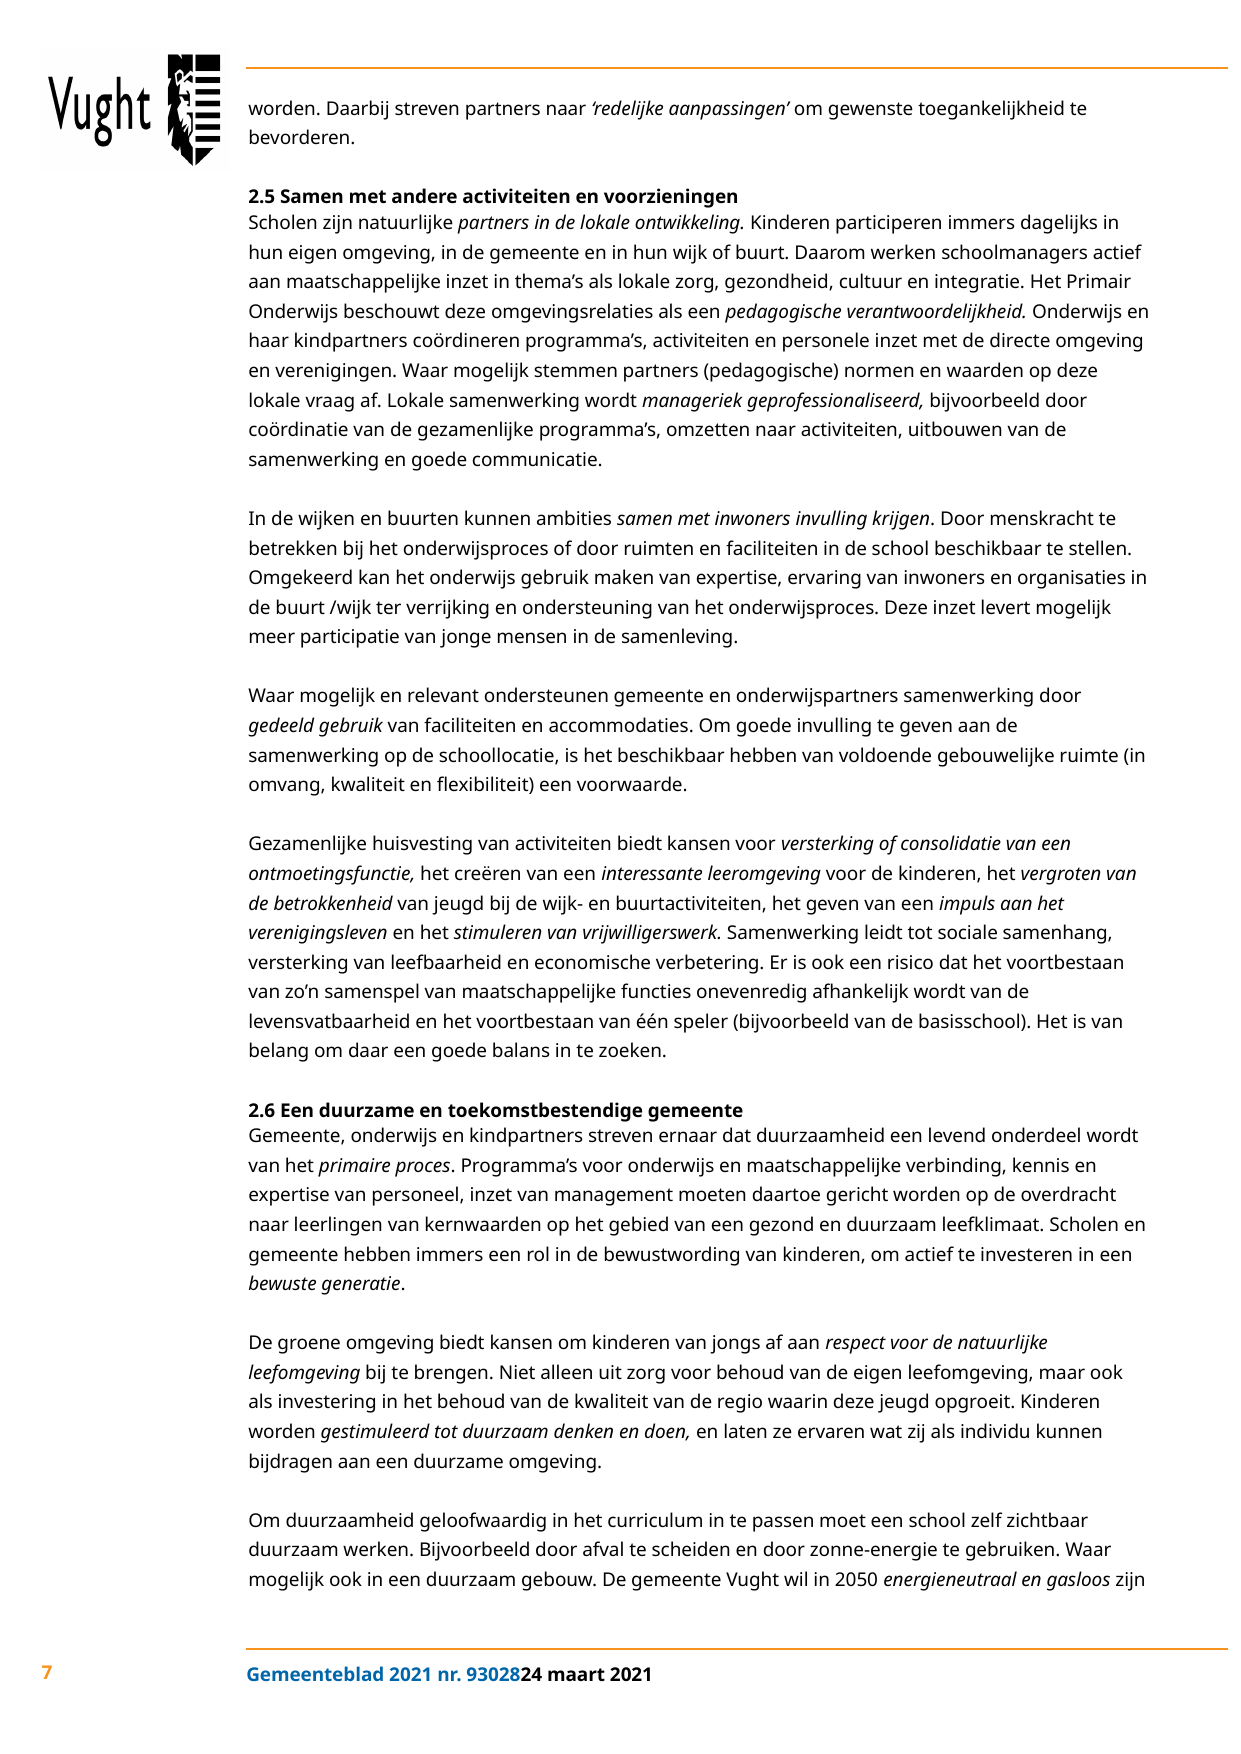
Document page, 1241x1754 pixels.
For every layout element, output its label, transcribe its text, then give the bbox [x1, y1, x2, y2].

text Gemeente, onderwijs en kindpartners streven ernaar dat duurzaamheid een levend onderdeel wordt van het primaire proces. Programma’s voor onderwijs en maatschappelijke verbinding, kennis en expertise van personeel, inzet van management moeten daartoe gericht worden op de overdracht naar leerlingen van kernwaarden op het gebied van een gezond en duurzaam leefklimaat. Scholen en gemeente hebben immers een rol in de bewustwording van kinderen, om actief te investeren in een bewuste generatie. [248, 1122, 1152, 1296]
text De groene omgeving biedt kansen om kinderen van jongs af aan respect voor de natuurlijke leefomgeving bij te brengen. Niet alleen uit zorg voor behoud van de eigen leefomgeving, maar ook als investering in het behoud van de kwaliteit van de regio waarin deze jeugd opgroeit. Kinderen worden gestimuleerd tot duurzaam denken en doen, en laten ze ervaren wat zij als individu kunnen bijdragen aan een duurzame omgeving. [248, 1329, 1152, 1474]
text Waar mogelijk en relevant ondersteunen gemeente en onderwijspartners samenwerking door gedeeld gebruik van faciliteiten en accommodaties. Om goede invulling te geven aan de samenwerking op de schoollocatie, is het beschikbaar hebben van voldoende gebouwelijke ruimte (in omvang, kwaliteit en flexibiliteit) een voorwaarde. [248, 683, 1152, 797]
text 2.6 Een duurzame en toekomstbestendige gemeente [248, 1097, 1152, 1122]
text worden. Daarbij streven partners naar ‘redelijke aanpassingen’ om gewenste toegankelijkheid te bevorderen. [248, 95, 1152, 150]
text In de wijken en buurten kunnen ambities samen met inwoners invulling krijgen. Door menskracht te betrekken bij het onderwijsproces of door ruimten en faciliteiten in de school beschikbaar te stellen. Omgekeerd kan het onderwijs gebruik maken van expertise, ervaring van inwoners en organisaties in de buurt /wijk ter verrijking en ondersteuning van het onderwijsproces. Deze inzet levert mogelijk meer participatie van jonge mensen in de samenleving. [248, 505, 1152, 649]
picture [41, 47, 231, 172]
text Gezamenlijke huisvesting van activiteiten biedt kansen voor versterking of consolidatie van een ontmoetingsfunctie, het creëren van een interessante leeromgeving voor de kinderen, het vergroten van de betrokkenheid van jeugd bij de wijk- en buurtactiviteiten, het geven van een impuls aan het verenigingsleven en het stimuleren van vrijwilligerswerk. Samenwerking leidt tot sociale samenhang, versterking van leefbaarheid en economische verbetering. Er is ook een risico dat het voortbestaan van zo’n samenspel van maatschappelijke functies onevenredig afhankelijk wordt van de levensvatbaarheid en het voortbestaan van één speler (bijvoorbeeld van de basisschool). Het is van belang om daar een goede balans in te zoeken. [248, 831, 1152, 1063]
text Scholen zijn natuurlijke partners in de lokale ontwikkeling. Kinderen participeren immers dagelijks in hun eigen omgeving, in de gemeente en in hun wijk of buurt. Daarom werken schoolmanagers actief aan maatschappelijke inzet in thema’s als lokale zorg, gezondheid, cultuur en integratie. Het Primair Onderwijs beschouwt deze omgevingsrelaties als een pedagogische verantwoordelijkheid. Onderwijs en haar kindpartners coördineren programma’s, activiteiten en personele inzet met de directe omgeving en verenigingen. Waar mogelijk stemmen partners (pedagogische) normen en waarden op deze lokale vraag af. Lokale samenwerking wordt manageriek geprofessionaliseerd, bijvoorbeeld door coördinatie van de gezamenlijke programma’s, omzetten naar activiteiten, uitbouwen van de samenwerking en goede communicatie. [248, 209, 1152, 472]
text 2.5 Samen met andere activiteiten en voorzieningen [248, 183, 1152, 209]
text Om duurzaamheid geloofwaardig in het curriculum in te passen moet een school zelf zichtbaar duurzaam werken. Bijvoorbeeld door afval te scheiden en door zonne-energie te gebruiken. Waar mogelijk ook in een duurzaam gebouw. De gemeente Vught wil in 2050 energieneutraal en gasloos zijn [248, 1507, 1152, 1592]
